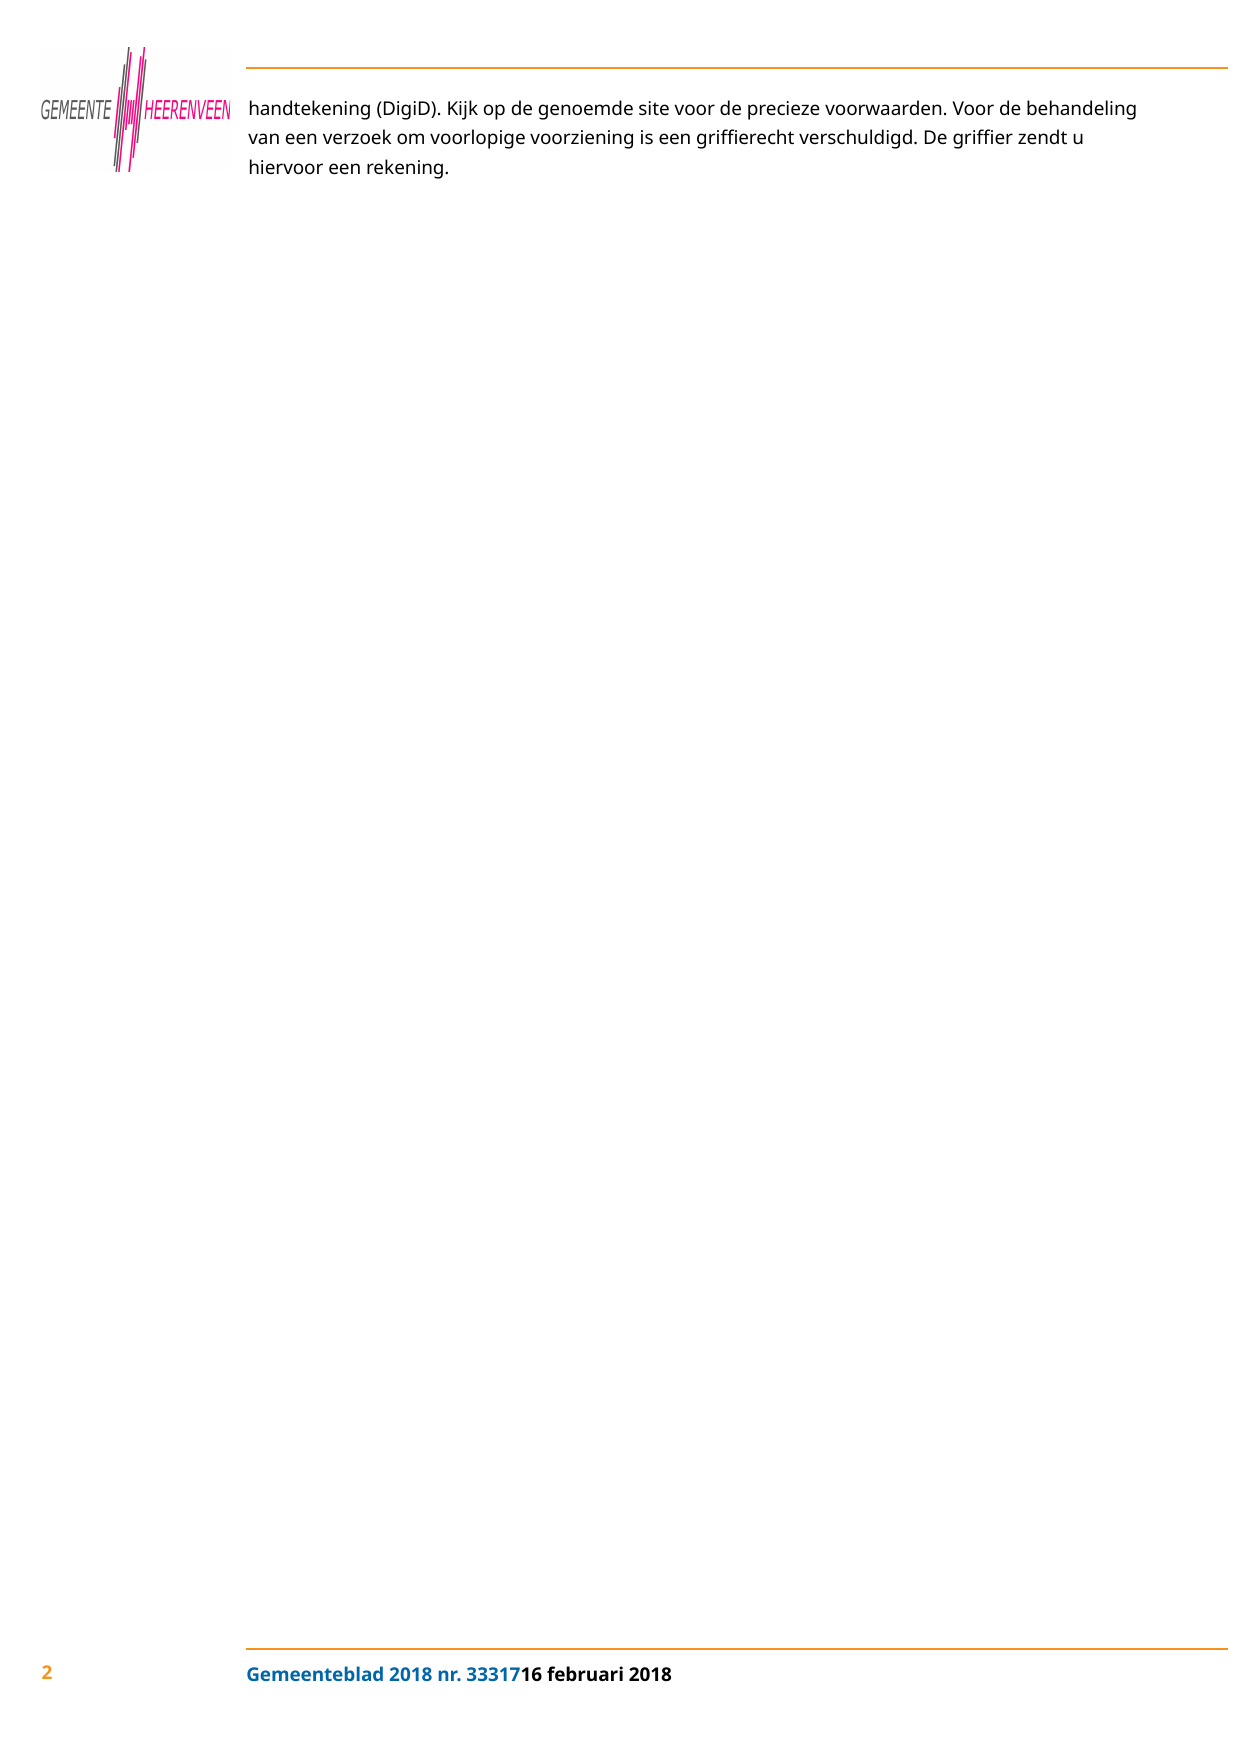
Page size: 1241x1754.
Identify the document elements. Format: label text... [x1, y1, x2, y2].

text handtekening (DigiD). Kijk op de genoemde site voor de precieze voorwaarden. Voor de behandeling van een verzoek om voorlopige voorziening is een griffierecht verschuldigd. De griffier zendt u hiervoor een rekening. [248, 95, 1152, 180]
picture [41, 47, 231, 172]
